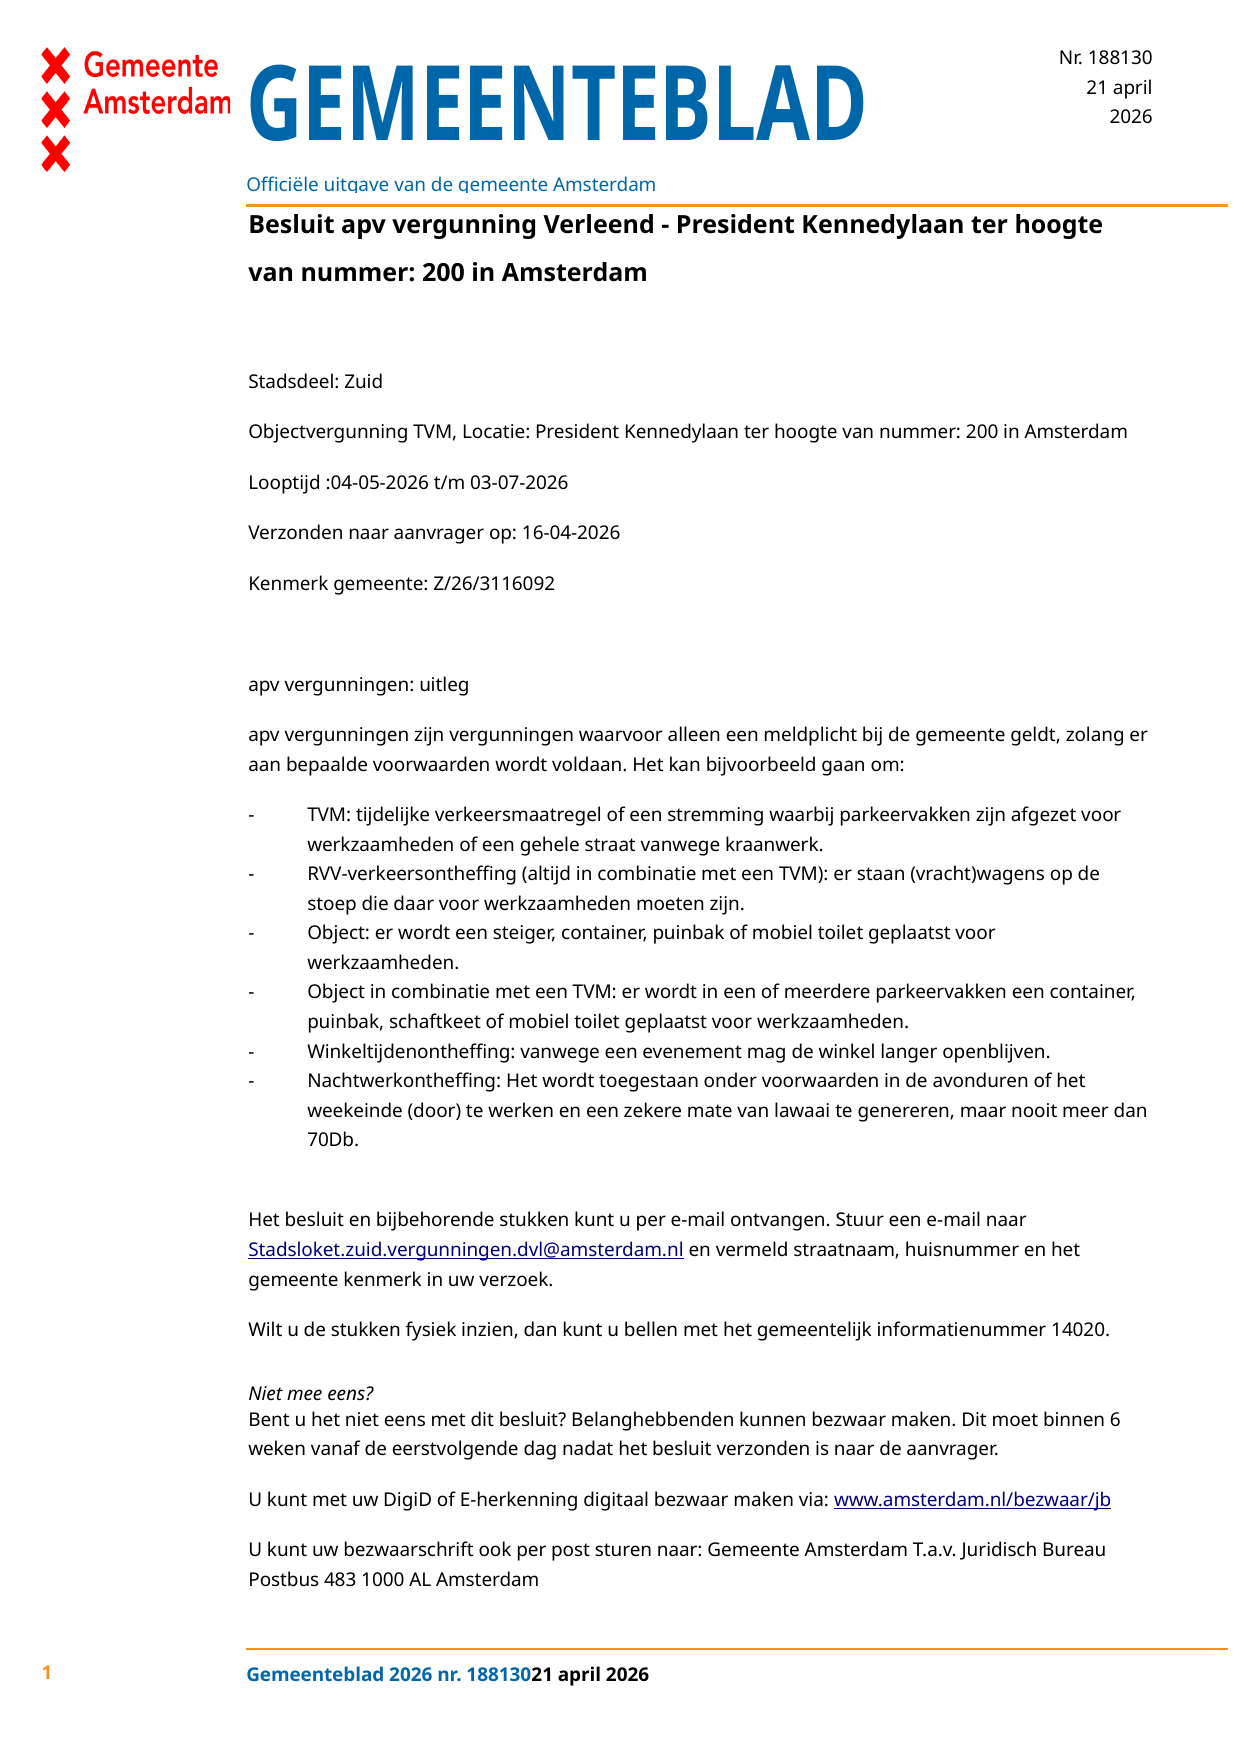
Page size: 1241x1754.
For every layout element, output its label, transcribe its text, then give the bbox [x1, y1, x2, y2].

text Bent u het niet eens met dit besluit? Belanghebbenden kunnen bezwaar maken. Dit moet binnen 6 weken vanaf de eerstvolgende dag nadat het besluit verzonden is naar de aanvrager. [248, 1406, 1152, 1461]
list Object in combinatie met een TVM: er wordt in een of meerdere parkeervakken een container, puinbak, schaftkeet of mobiel toilet geplaatst voor werkzaamheden. [248, 979, 1152, 1034]
text U kunt uw bezwaarschrift ook per post sturen naar: Gemeente Amsterdam T.a.v. Juridisch Bureau Postbus 483 1000 AL Amsterdam [248, 1536, 1152, 1592]
text U kunt met uw DigiD of E-herkenning digitaal bezwaar maken via: www.amsterdam.nl/bezwaar/jb [248, 1486, 1152, 1512]
text apv vergunningen: uitleg [248, 671, 1152, 697]
list Object: er wordt een steiger, container, puinbak of mobiel toilet geplaatst voor werkzaamheden. [248, 919, 1152, 975]
text Verzonden naar aanvrager op: 16-04-2026 [248, 519, 1152, 545]
list RVV-verkeersontheffing (altijd in combinatie met een TVM): er staan (vracht)wagens op de stoep die daar voor werkzaamheden moeten zijn. [248, 860, 1152, 916]
text Stadsdeel: Zuid [248, 368, 1152, 394]
list TVM: tijdelijke verkeersmaatregel of een stremming waarbij parkeervakken zijn afgezet voor werkzaamheden of een gehele straat vanwege kraanwerk. [248, 801, 1152, 857]
text apv vergunningen zijn vergunningen waarvoor alleen een meldplicht bij de gemeente geldt, zolang er aan bepaalde voorwaarden wordt voldaan. Het kan bijvoorbeeld gaan om: [248, 721, 1152, 777]
text Looptijd :04-05-2026 t/m 03-07-2026 [248, 469, 1152, 495]
text Het besluit en bijbehorende stukken kunt u per e-mail ontvangen. Stuur een e-mail naar Stadsloket.zuid.vergunningen.dvl@amsterdam.nl en vermeld straatnaam, huisnummer en het gemeente kenmerk in uw verzoek. [248, 1207, 1152, 1292]
text Kenmerk gemeente: Z/26/3116092 [248, 570, 1152, 596]
text Niet mee eens? [248, 1380, 1152, 1406]
list Winkeltijdenontheffing: vanwege een evenement mag de winkel langer openblijven. [248, 1038, 1152, 1064]
text Besluit apv vergunning Verleend - President Kennedylaan ter hoogte van nummer: 200 in Amsterdam [248, 207, 1152, 288]
picture [41, 47, 231, 172]
text Wilt u de stukken fysiek inzien, dan kunt u bellen met het gemeentelijk informatienummer 14020. [248, 1316, 1152, 1342]
list Nachtwerkontheffing: Het wordt toegestaan onder voorwaarden in de avonduren of het weekeinde (door) te werken en een zekere mate van lawaai te genereren, maar nooit meer dan 70Db. [248, 1067, 1152, 1152]
text Objectvergunning TVM, Locatie: President Kennedylaan ter hoogte van nummer: 200 in Amsterdam [248, 419, 1152, 444]
